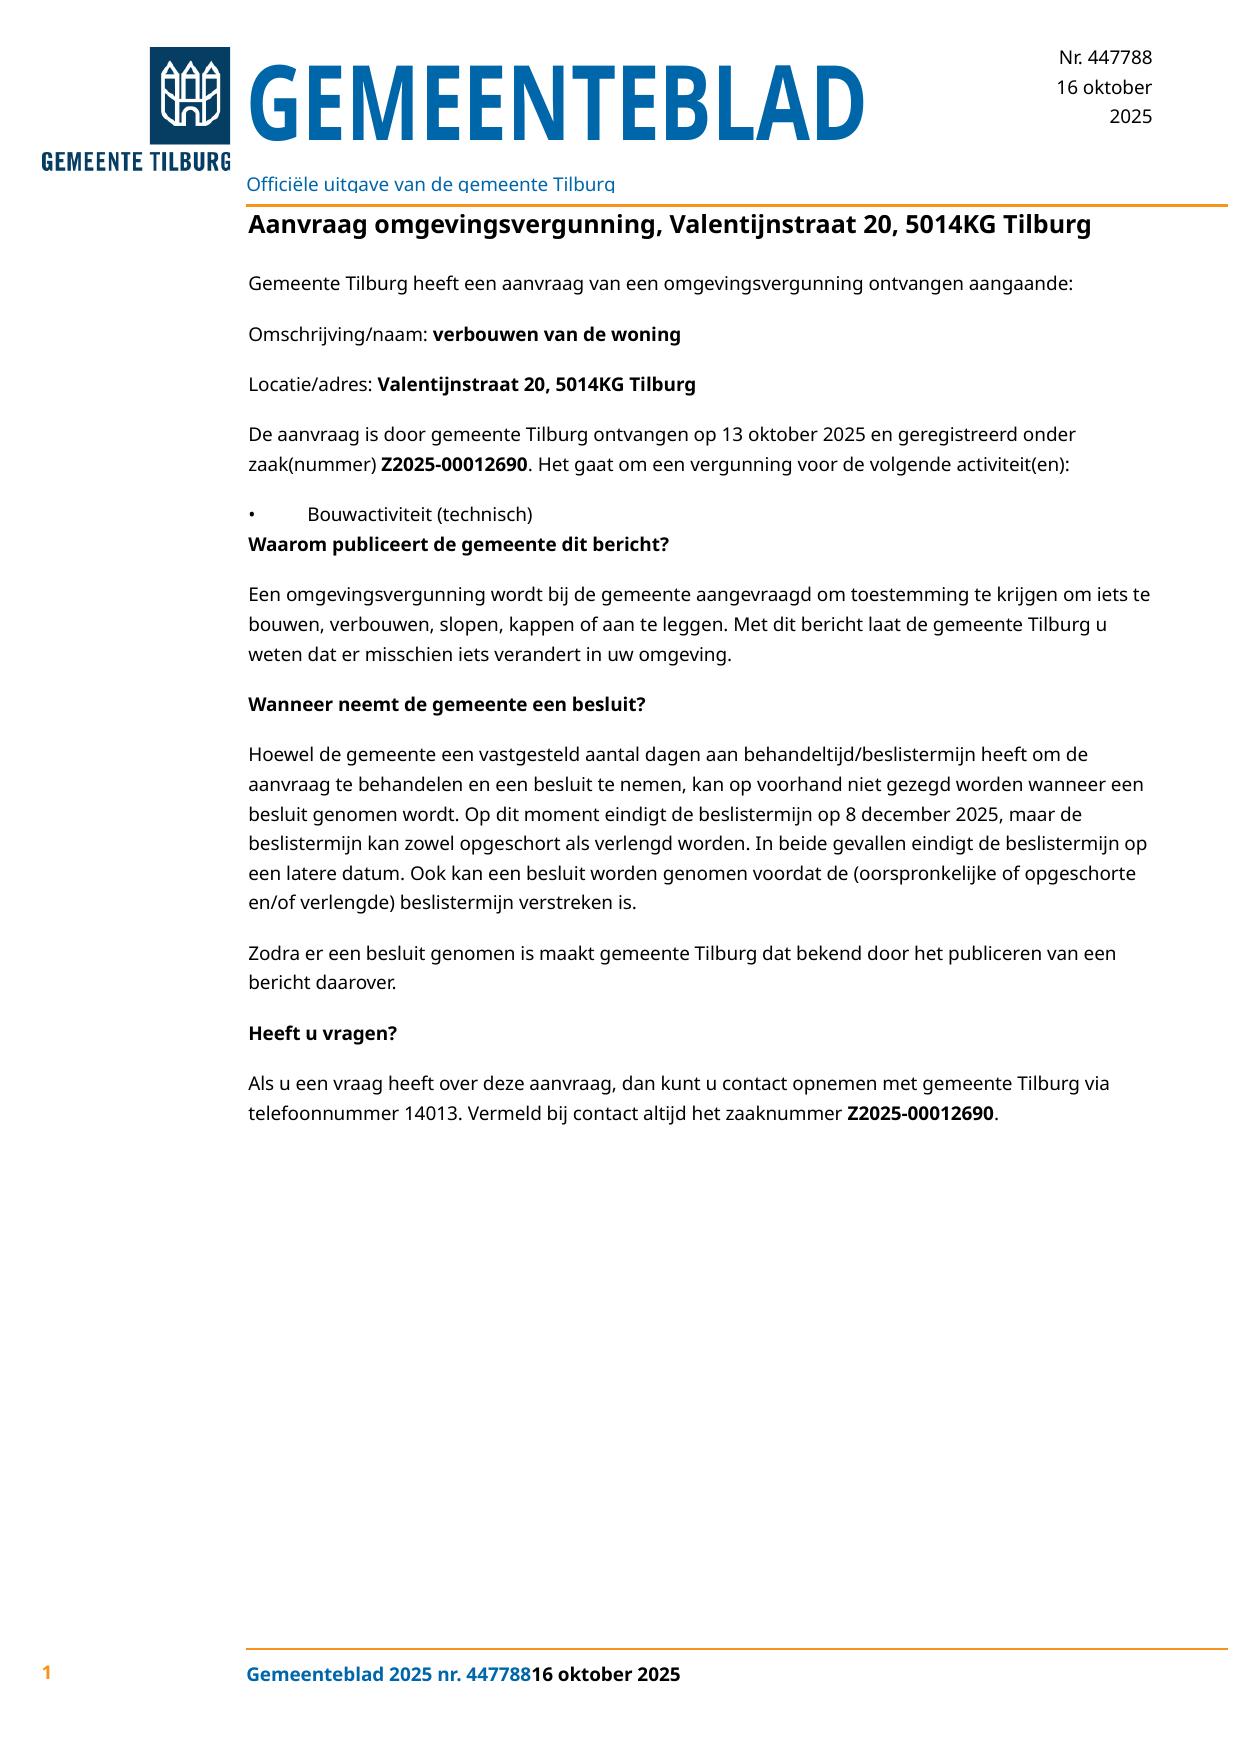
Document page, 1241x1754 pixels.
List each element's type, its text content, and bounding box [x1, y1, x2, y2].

text Een omgevingsvergunning wordt bij de gemeente aangevraagd om toestemming te krijgen om iets te bouwen, verbouwen, slopen, kappen of aan te leggen. Met dit bericht laat de gemeente Tilburg u weten dat er misschien iets verandert in uw omgeving. [248, 582, 1152, 666]
text Waarom publiceert de gemeente dit bericht? [248, 531, 1152, 557]
text Locatie/adres: Valentijnstraat 20, 5014KG Tilburg [248, 371, 1152, 397]
text Hoewel de gemeente een vastgesteld aantal dagen aan behandeltijd/beslistermijn heeft om de aanvraag te behandelen en een besluit te nemen, kan op voorhand niet gezegd worden wanneer een besluit genomen wordt. Op dit moment eindigt de beslistermijn op 8 december 2025, maar de beslistermijn kan zowel opgeschort als verlengd worden. In beide gevallen eindigt de beslistermijn op een latere datum. Ook kan een besluit worden genomen voordat de (oorspronkelijke of opgeschorte en/of verlengde) beslistermijn verstreken is. [248, 742, 1152, 915]
text Zodra er een besluit genomen is maakt gemeente Tilburg dat bekend door het publiceren van een bericht daarover. [248, 940, 1152, 995]
picture [41, 47, 231, 172]
text Aanvraag omgevingsvergunning, Valentijnstraat 20, 5014KG Tilburg [248, 207, 1152, 241]
list Bouwactiviteit (technisch) [248, 502, 1152, 527]
text Gemeente Tilburg heeft een aanvraag van een omgevingsvergunning ontvangen aangaande: [248, 270, 1152, 296]
text Als u een vraag heeft over deze aanvraag, dan kunt u contact opnemen met gemeente Tilburg via telefoonnummer 14013. Vermeld bij contact altijd het zaaknummer Z2025-00012690. [248, 1070, 1152, 1126]
text Heeft u vragen? [248, 1020, 1152, 1046]
text Wanneer neemt de gemeente een besluit? [248, 691, 1152, 717]
text De aanvraag is door gemeente Tilburg ontvangen op 13 oktober 2025 en geregistreerd onder zaak(nummer) Z2025-00012690. Het gaat om een vergunning voor de volgende activiteit(en): [248, 422, 1152, 477]
text Omschrijving/naam: verbouwen van de woning [248, 321, 1152, 346]
